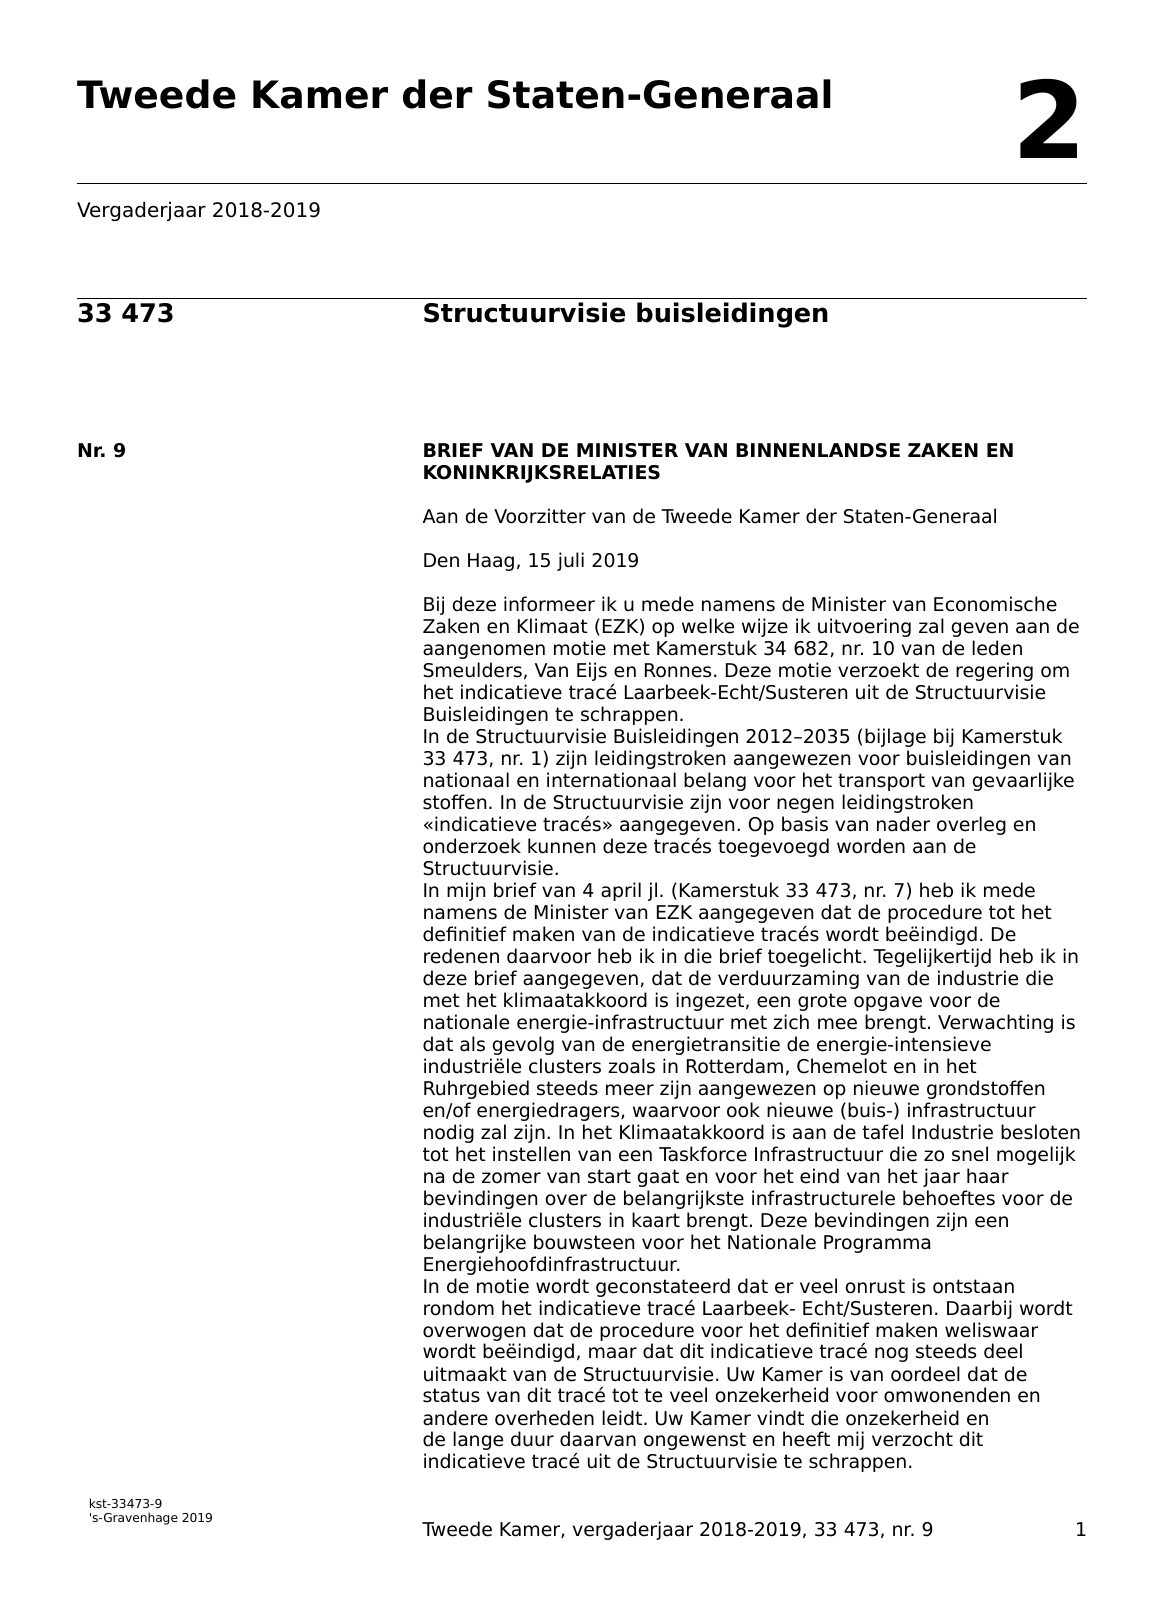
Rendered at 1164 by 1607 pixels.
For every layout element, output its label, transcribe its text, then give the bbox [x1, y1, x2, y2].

text In de Structuurvisie Buisleidingen 2012–2035 (bijlage bij Kamerstuk 33 473, nr. 1) zijn leidingstroken aangewezen voor buisleidingen van nationaal en internationaal belang voor het transport van gevaarlijke stoffen. In de Structuurvisie zijn voor negen leidingstroken «indicatieve tracés» aangegeven. Op basis van nader overleg en onderzoek kunnen deze tracés toegevoegd worden aan de Structuurvisie. [422, 726, 1087, 880]
text In de motie wordt geconstateerd dat er veel onrust is ontstaan rondom het indicatieve tracé Laarbeek- Echt/Susteren. Daarbij wordt overwogen dat de procedure voor het definitief maken weliswaar wordt beëindigd, maar dat dit indicatieve tracé nog steeds deel uitmaakt van de Structuurvisie. Uw Kamer is van oordeel dat de status van dit tracé tot te veel onzekerheid voor omwonenden en andere overheden leidt. Uw Kamer vindt die onzekerheid en [422, 1276, 1087, 1429]
text 's-Gravenhage 2019 [88, 1511, 323, 1525]
table_header Tweede Kamer der Staten-Generaal [77, 59, 886, 183]
text Den Haag, 15 juli 2019 [422, 550, 1087, 572]
text Aan de Voorzitter van de Tweede Kamer der Staten-Generaal [422, 506, 1087, 528]
text Bij deze informeer ik u mede namens de Minister van Economische Zaken en Klimaat (EZK) op welke wijze ik uitvoering zal geven aan de aangenomen motie met Kamerstuk 34 682, nr. 10 van de leden Smeulders, Van Eijs en Ronnes. Deze motie verzoekt de regering om het indicatieve tracé Laarbeek-Echt/Susteren uit de Structuurvisie Buisleidingen te schrappen. [422, 594, 1087, 726]
table_header 2 [886, 59, 1087, 183]
subtitle 33 473 Structuurvisie buisleidingen [77, 299, 1087, 329]
text In mijn brief van 4 april jl. (Kamerstuk 33 473, nr. 7) heb ik mede namens de Minister van EZK aangegeven dat de procedure tot het definitief maken van de indicatieve tracés wordt beëindigd. De redenen daarvoor heb ik in die brief toegelicht. Tegelijkertijd heb ik in deze brief aangegeven, dat de verduurzaming van de industrie die met het klimaatakkoord is ingezet, een grote opgave voor de nationale energie-infrastructuur met zich mee brengt. Verwachting is dat als gevolg van de energietransitie de energie-intensieve industriële clusters zoals in Rotterdam, Chemelot en in het Ruhrgebied steeds meer zijn aangewezen op nieuwe grondstoffen en/of energiedragers, waarvoor ook nieuwe (buis-) infrastructuur nodig zal zijn. In het Klimaatakkoord is aan de tafel Industrie besloten tot het instellen van een Taskforce Infrastructuur die zo snel mogelijk na de zomer van start gaat en voor het eind van het jaar haar bevindingen over de belangrijkste infrastructurele behoeftes voor de industriële clusters in kaart brengt. Deze bevindingen zijn een belangrijke bouwsteen voor het Nationale Programma Energiehoofdinfrastructuur. [422, 880, 1087, 1276]
text de lange duur daarvan ongewenst en heeft mij verzocht dit indicatieve tracé uit de Structuurvisie te schrappen. [422, 1429, 1087, 1473]
subtitle Nr. 9 BRIEF VAN DE MINISTER VAN BINNENLANDSE ZAKEN EN KONINKRIJKSRELATIES [77, 440, 1087, 484]
table_cell Vergaderjaar 2018-2019 [77, 184, 1087, 298]
text kst-33473-9 [88, 1497, 323, 1511]
